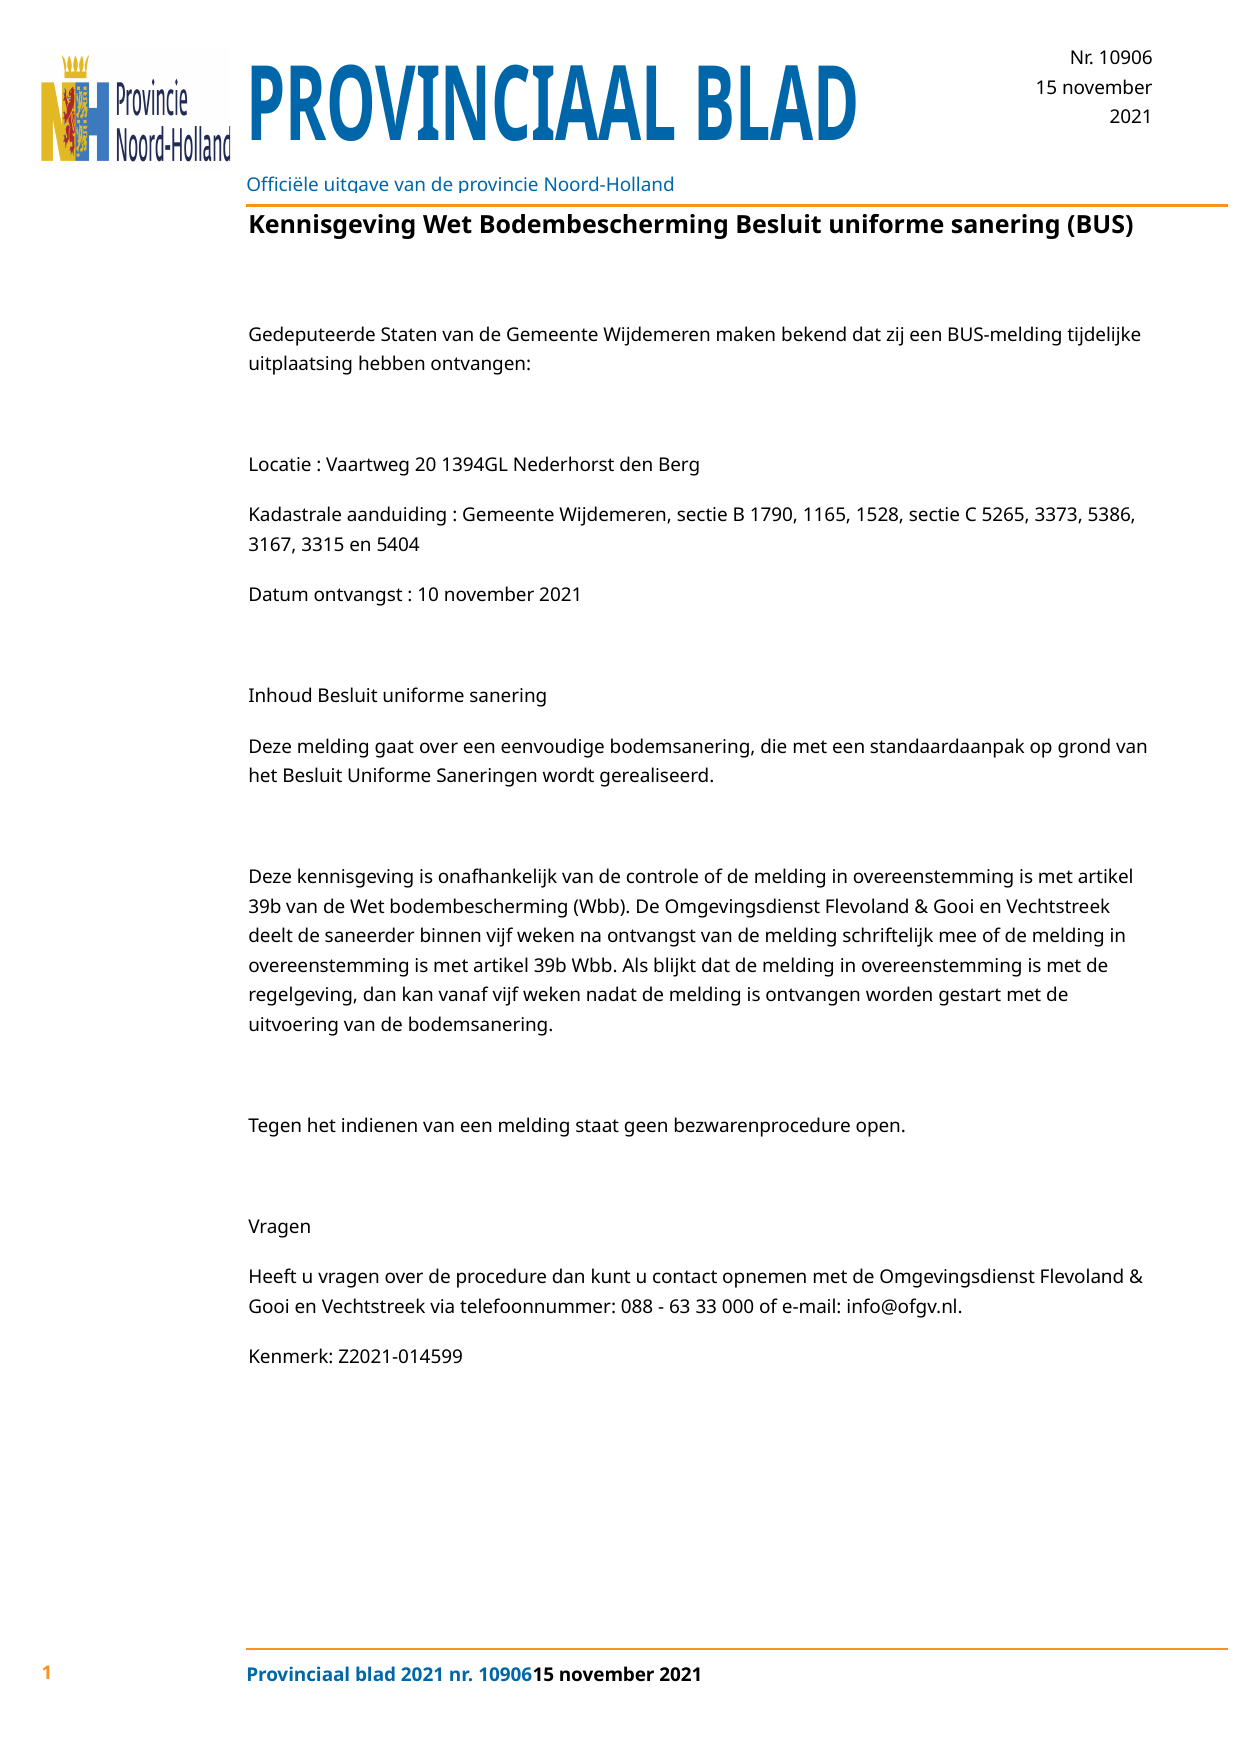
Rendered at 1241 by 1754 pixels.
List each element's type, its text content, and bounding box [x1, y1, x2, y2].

text Deze kennisgeving is onafhankelijk van de controle of de melding in overeenstemming is met artikel 39b van de Wet bodembescherming (Wbb). De Omgevingsdienst Flevoland & Gooi en Vechtstreek deelt de saneerder binnen vijf weken na ontvangst van de melding schriftelijk mee of de melding in overeenstemming is met artikel 39b Wbb. Als blijkt dat de melding in overeenstemming is met de regelgeving, dan kan vanaf vijf weken nadat de melding is ontvangen worden gestart met de uitvoering van de bodemsanering. [248, 863, 1152, 1037]
text Locatie : Vaartweg 20 1394GL Nederhorst den Berg [248, 451, 1152, 477]
text Datum ontvangst : 10 november 2021 [248, 582, 1152, 607]
text Kadastrale aanduiding : Gemeente Wijdemeren, sectie B 1790, 1165, 1528, sectie C 5265, 3373, 5386, 3167, 3315 en 5404 [248, 502, 1152, 557]
text Inhoud Besluit uniforme sanering [248, 682, 1152, 708]
text Vragen [248, 1213, 1152, 1238]
text Deze melding gaat over een eenvoudige bodemsanering, die met een standaardaanpak op grond van het Besluit Uniforme Saneringen wordt gerealiseerd. [248, 733, 1152, 788]
text Tegen het indienen van een melding staat geen bezwarenprocedure open. [248, 1112, 1152, 1138]
text Gedeputeerde Staten van de Gemeente Wijdemeren maken bekend dat zij een BUS-melding tijdelijke uitplaatsing hebben ontvangen: [248, 321, 1152, 376]
text Heeft u vragen over de procedure dan kunt u contact opnemen met de Omgevingsdienst Flevoland & Gooi en Vechtstreek via telefoonnummer: 088 - 63 33 000 of e-mail: info@ofgv.nl. [248, 1263, 1152, 1318]
text Kennisgeving Wet Bodembescherming Besluit uniforme sanering (BUS) [248, 207, 1152, 241]
text Kenmerk: Z2021-014599 [248, 1343, 1152, 1369]
picture [41, 47, 231, 172]
